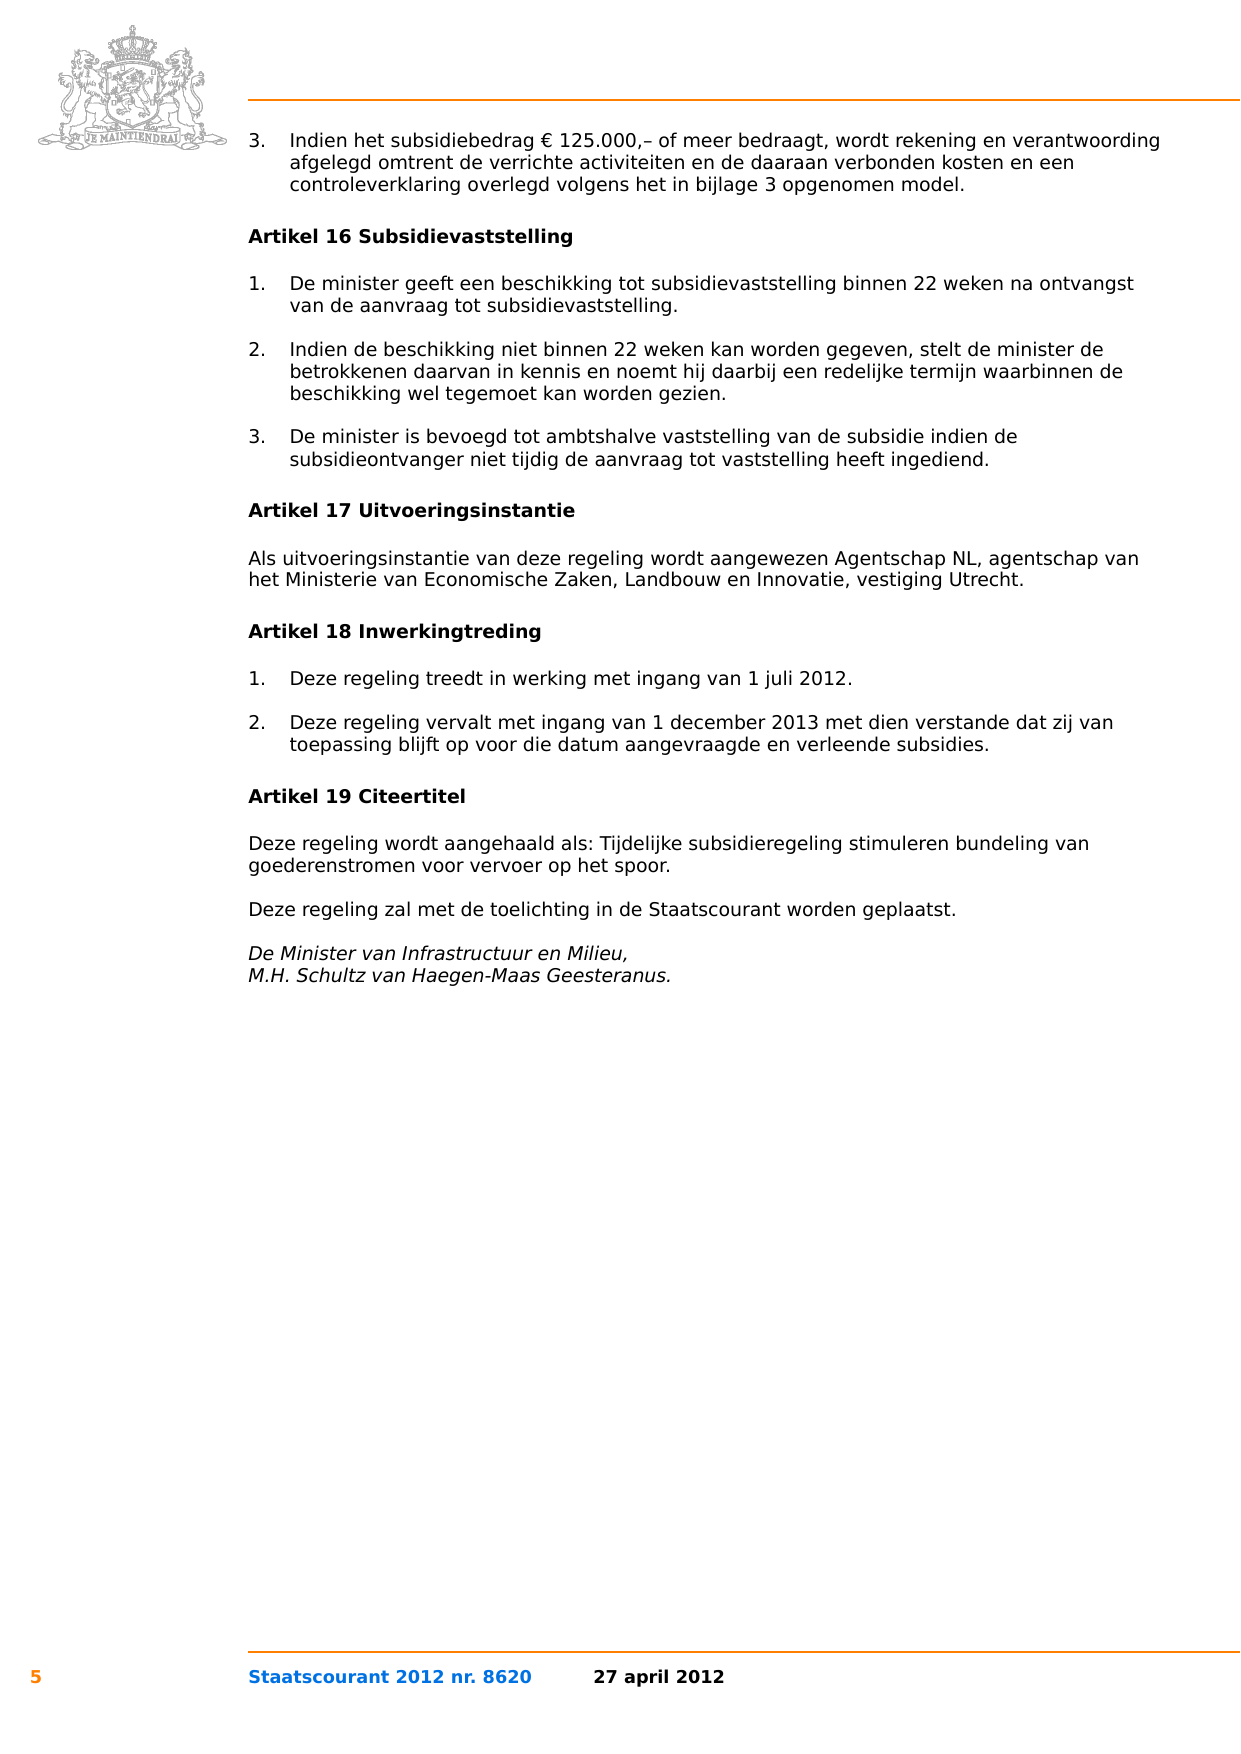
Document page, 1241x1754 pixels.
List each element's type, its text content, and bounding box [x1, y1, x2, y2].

text 3. De minister is bevoegd tot ambtshalve vaststelling van de subsidie indien de subsidieontvanger niet tijdig de aanvraag tot vaststelling heeft ingediend. [248, 426, 1163, 470]
text Als uitvoeringsinstantie van deze regeling wordt aangewezen Agentschap NL, agentschap van het Ministerie van Economische Zaken, Landbouw en Innovatie, vestiging Utrecht. [248, 547, 1163, 591]
text Deze regeling wordt aangehaald als: Tijdelijke subsidieregeling stimuleren bundeling van goederenstromen voor vervoer op het spoor. [248, 833, 1163, 877]
text Deze regeling zal met de toelichting in de Staatscourant worden geplaatst. [248, 899, 1163, 921]
subtitle Artikel 16 Subsidievaststelling [248, 226, 1163, 248]
text 1. De minister geeft een beschikking tot subsidievaststelling binnen 22 weken na ontvangst van de aanvraag tot subsidievaststelling. [248, 273, 1163, 317]
subtitle Artikel 17 Uitvoeringsinstantie [248, 500, 1163, 522]
text De Minister van Infrastructuur en Milieu, M.H. Schultz van Haegen-Maas Geesteranus. [248, 943, 1163, 987]
text 2. Deze regeling vervalt met ingang van 1 december 2013 met dien verstande dat zij van toepassing blijft op voor die datum aangevraagde en verleende subsidies. [248, 712, 1163, 756]
subtitle Artikel 19 Citeertitel [248, 786, 1163, 808]
text 1. Deze regeling treedt in werking met ingang van 1 juli 2012. [248, 668, 1163, 690]
text 3. Indien het subsidiebedrag € 125.000,– of meer bedraagt, wordt rekening en verantwoording afgelegd omtrent de verrichte activiteiten en de daaraan verbonden kosten en een controleverklaring overlegd volgens het in bijlage 3 opgenomen model. [248, 130, 1163, 196]
picture [38, 25, 227, 150]
text 2. Indien de beschikking niet binnen 22 weken kan worden gegeven, stelt de minister de betrokkenen daarvan in kennis en noemt hij daarbij een redelijke termijn waarbinnen de beschikking wel tegemoet kan worden gezien. [248, 339, 1163, 404]
subtitle Artikel 18 Inwerkingtreding [248, 621, 1163, 643]
